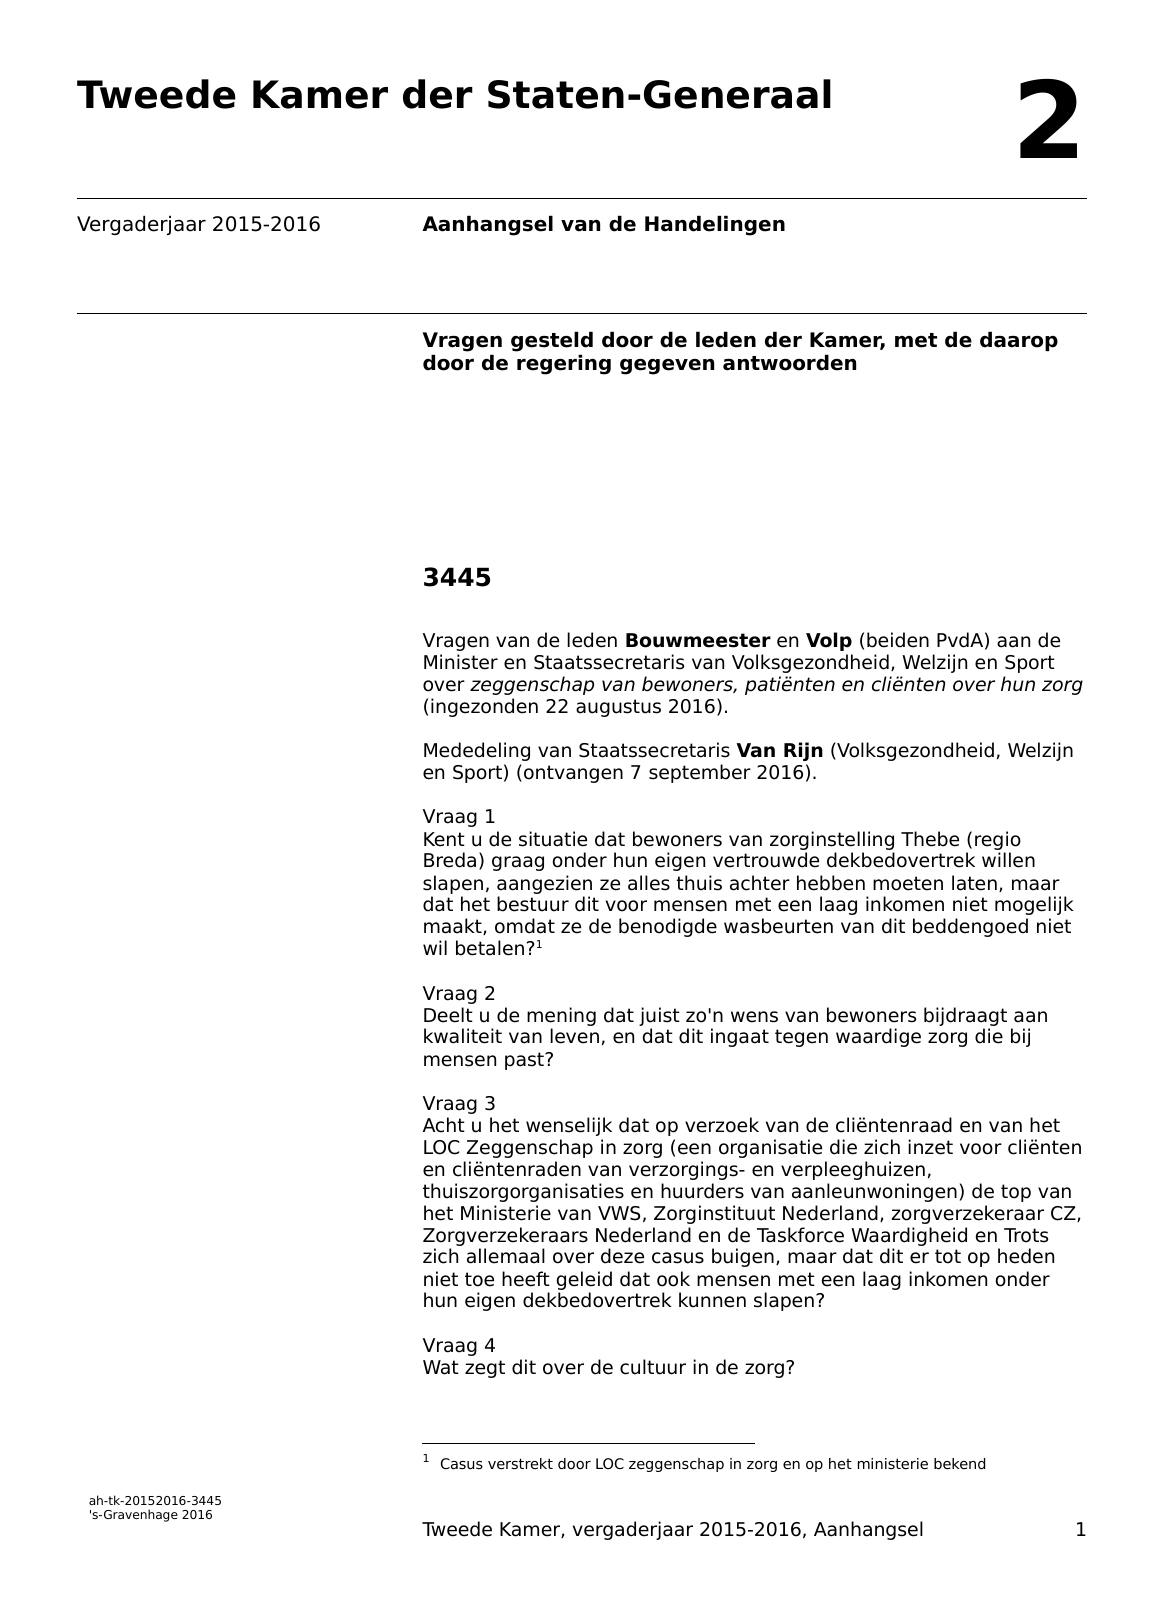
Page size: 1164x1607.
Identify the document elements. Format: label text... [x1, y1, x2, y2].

text Vragen van de leden Bouwmeester en Volp (beiden PvdA) aan de Minister en Staatssecretaris van Volksgezondheid, Welzijn en Sport over zeggenschap van bewoners, patiënten en cliënten over hun zorg (ingezonden 22 augustus 2016). [422, 630, 1087, 718]
table_header Tweede Kamer der Staten-Generaal [77, 59, 886, 198]
table_cell Aanhangsel van de Handelingen [422, 199, 1087, 313]
table_cell Vragen gesteld door de leden der Kamer, met de daarop door de regering gegeven antwoorden [422, 314, 1087, 375]
table_header 2 [886, 59, 1087, 198]
text Vraag 3 [422, 1093, 1087, 1114]
text Vraag 2 [422, 982, 1087, 1004]
table_cell Vergaderjaar 2015-2016 [77, 199, 422, 313]
text Kent u de situatie dat bewoners van zorginstelling Thebe (regio Breda) graag onder hun eigen vertrouwde dekbedovertrek willen slapen, aangezien ze alles thuis achter hebben moeten laten, maar dat het bestuur dit voor mensen met een laag inkomen niet mogelijk maakt, omdat ze de benodigde wasbeurten van dit beddengoed niet wil betalen? [422, 828, 1087, 960]
text Vraag 4 [422, 1334, 1087, 1357]
text 3445 [422, 563, 1087, 592]
text Vraag 1 [422, 806, 1087, 828]
text 's-Gravenhage 2016 [88, 1508, 323, 1522]
text Deelt u de mening dat juist zo'n wens van bewoners bijdraagt aan kwaliteit van leven, en dat dit ingaat tegen waardige zorg die bij mensen past? [422, 1004, 1087, 1070]
text Mededeling van Staatssecretaris Van Rijn (Volksgezondheid, Welzijn en Sport) (ontvangen 7 september 2016). [422, 740, 1087, 784]
text Acht u het wenselijk dat op verzoek van de cliëntenraad en van het LOC Zeggenschap in zorg (een organisatie die zich inzet voor cliënten en cliëntenraden van verzorgings- en verpleeghuizen, thuiszorgorganisaties en huurders van aanleunwoningen) de top van het Ministerie van VWS, Zorginstituut Nederland, zorgverzekeraar CZ, Zorgverzekeraars Nederland en de Taskforce Waardigheid en Trots zich allemaal over deze casus buigen, maar dat dit er tot op heden niet toe heeft geleid dat ook mensen met een laag inkomen onder hun eigen dekbedovertrek kunnen slapen? [422, 1114, 1087, 1312]
table_cell [77, 314, 422, 375]
text Wat zegt dit over de cultuur in de zorg? [422, 1357, 1087, 1378]
text ah-tk-20152016-3445 [88, 1494, 323, 1508]
text Casus verstrekt door LOC zeggenschap in zorg en op het ministerie bekend [422, 1452, 1087, 1474]
